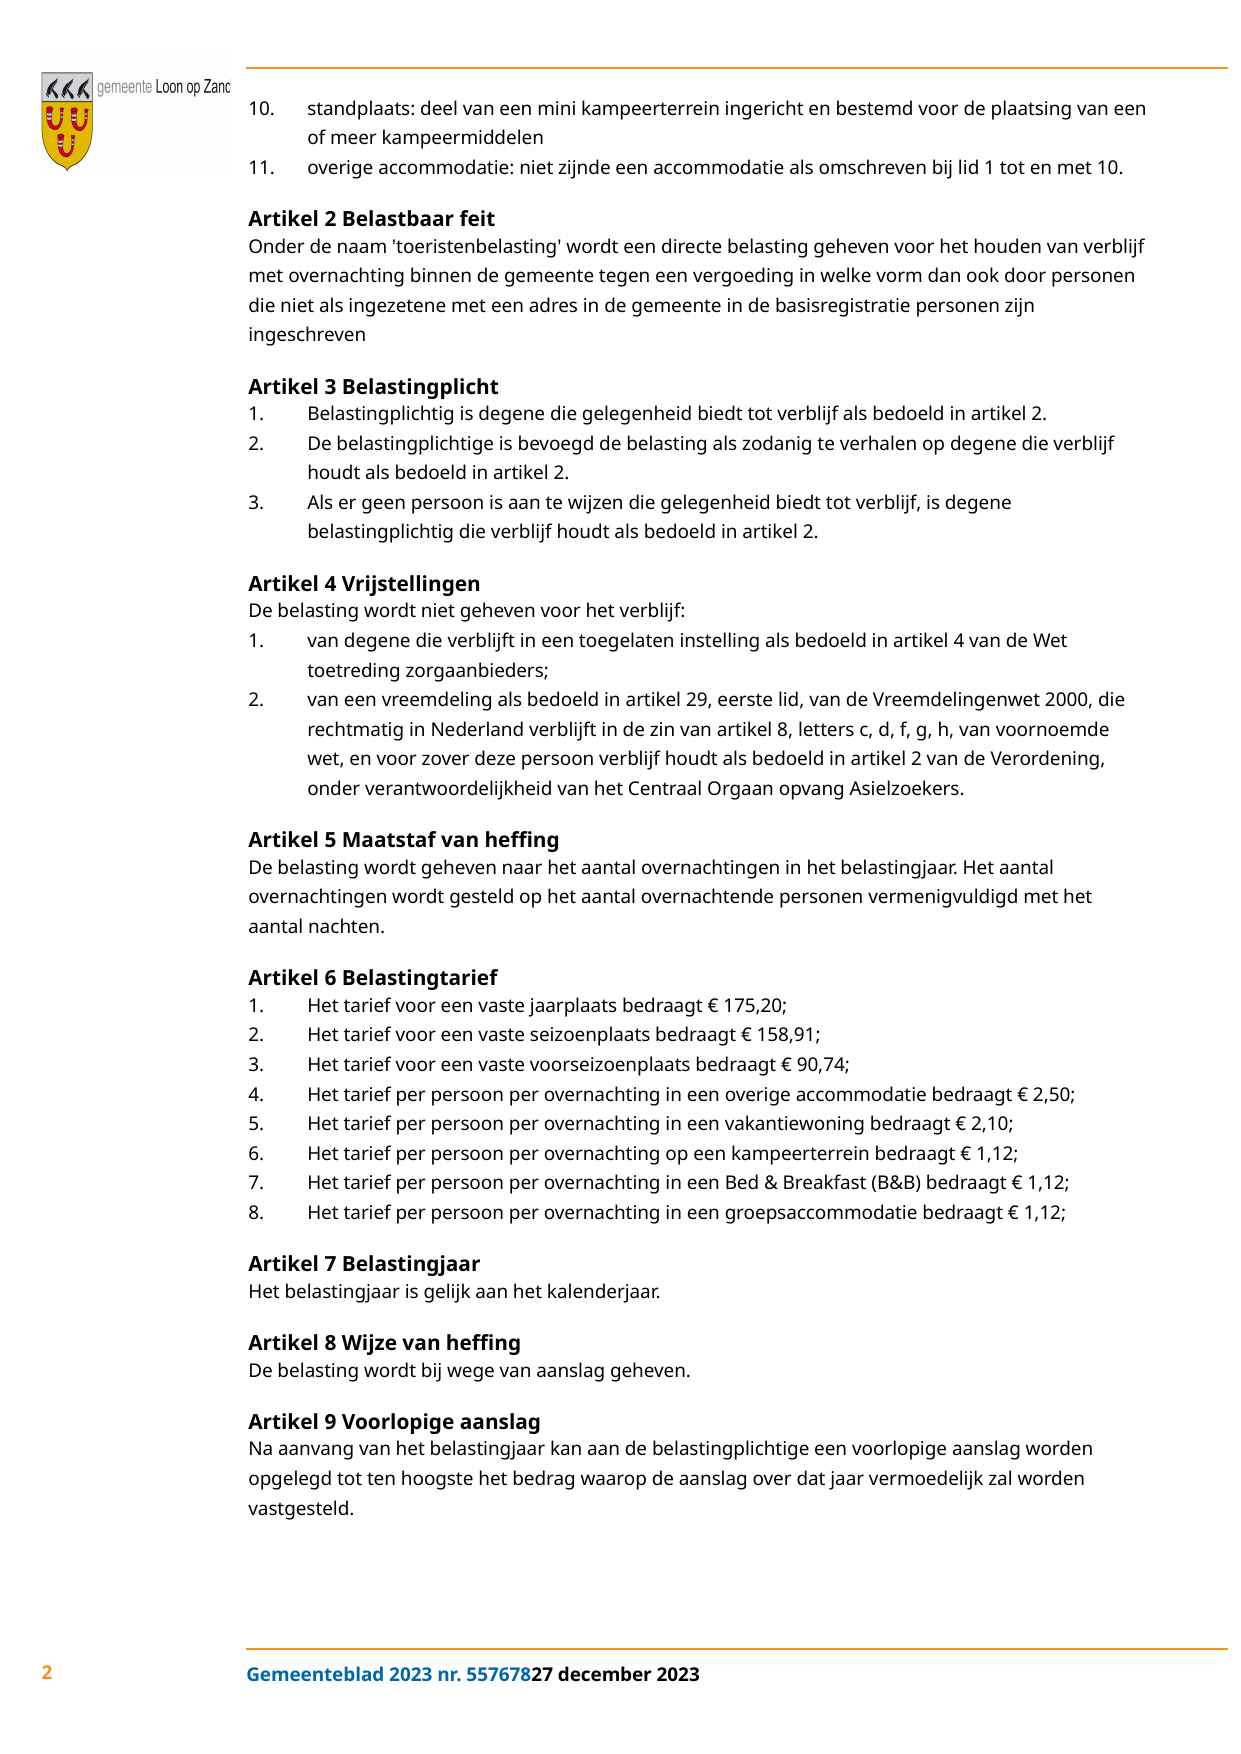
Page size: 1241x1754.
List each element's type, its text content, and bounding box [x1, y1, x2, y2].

list Als er geen persoon is aan te wijzen die gelegenheid biedt tot verblijf, is degene belastingplichtig die verblijf houdt als bedoeld in artikel 2. [248, 489, 1152, 544]
text De belasting wordt bij wege van aanslag geheven. [248, 1357, 1152, 1382]
text Artikel 7 Belastingjaar [248, 1249, 1152, 1278]
text De belasting wordt geheven naar het aantal overnachtingen in het belastingjaar. Het aantal overnachtingen wordt gesteld op het aantal overnachtende personen vermenigvuldigd met het aantal nachten. [248, 854, 1152, 939]
list Het tarief voor een vaste voorseizoenplaats bedraagt € 90,74; [248, 1051, 1152, 1077]
list Het tarief per persoon per overnachting op een kampeerterrein bedraagt € 1,12; [248, 1140, 1152, 1166]
list Het tarief voor een vaste seizoenplaats bedraagt € 158,91; [248, 1022, 1152, 1047]
list van degene die verblijft in een toegelaten instelling als bedoeld in artikel 4 van de Wet toetreding zorgaanbieders; [248, 627, 1152, 682]
picture [41, 47, 231, 172]
text Na aanvang van het belastingjaar kan aan de belastingplichtige een voorlopige aanslag worden opgelegd tot ten hoogste het bedrag waarop de aanslag over dat jaar vermoedelijk zal worden vastgesteld. [248, 1436, 1152, 1521]
list Het tarief per persoon per overnachting in een overige accommodatie bedraagt € 2,50; [248, 1081, 1152, 1106]
list Het tarief voor een vaste jaarplaats bedraagt € 175,20; [248, 992, 1152, 1018]
list standplaats: deel van een mini kampeerterrein ingericht en bestemd voor de plaatsing van een of meer kampeermiddelen [248, 95, 1152, 150]
list Het tarief per persoon per overnachting in een Bed & Breakfast (B&B) bedraagt € 1,12; [248, 1169, 1152, 1195]
text Artikel 6 Belastingtarief [248, 963, 1152, 992]
text Artikel 5 Maatstaf van heffing [248, 826, 1152, 854]
text De belasting wordt niet geheven voor het verblijf: [248, 598, 1152, 623]
text Het belastingjaar is gelijk aan het kalenderjaar. [248, 1278, 1152, 1304]
text Artikel 3 Belastingplicht [248, 372, 1152, 400]
list De belastingplichtige is bevoegd de belasting als zodanig te verhalen op degene die verblijf houdt als bedoeld in artikel 2. [248, 430, 1152, 485]
text Artikel 9 Voorlopige aanslag [248, 1407, 1152, 1436]
text Artikel 8 Wijze van heffing [248, 1328, 1152, 1357]
text Artikel 4 Vrijstellingen [248, 569, 1152, 598]
text Artikel 2 Belastbaar feit [248, 204, 1152, 233]
list Het tarief per persoon per overnachting in een vakantiewoning bedraagt € 2,10; [248, 1110, 1152, 1136]
list Belastingplichtig is degene die gelegenheid biedt tot verblijf als bedoeld in artikel 2. [248, 400, 1152, 426]
list overige accommodatie: niet zijnde een accommodatie als omschreven bij lid 1 tot en met 10. [248, 154, 1152, 180]
text Onder de naam 'toeristenbelasting' wordt een directe belasting geheven voor het houden van verblijf met overnachting binnen de gemeente tegen een vergoeding in welke vorm dan ook door personen die niet als ingezetene met een adres in de gemeente in de basisregistratie personen zijn ingeschreven [248, 233, 1152, 347]
list van een vreemdeling als bedoeld in artikel 29, eerste lid, van de Vreemdelingenwet 2000, die rechtmatig in Nederland verblijft in de zin van artikel 8, letters c, d, f, g, h, van voornoemde wet, en voor zover deze persoon verblijf houdt als bedoeld in artikel 2 van de Verordening, onder verantwoordelijkheid van het Centraal Orgaan opvang Asielzoekers. [248, 686, 1152, 801]
list Het tarief per persoon per overnachting in een groepsaccommodatie bedraagt € 1,12; [248, 1199, 1152, 1225]
